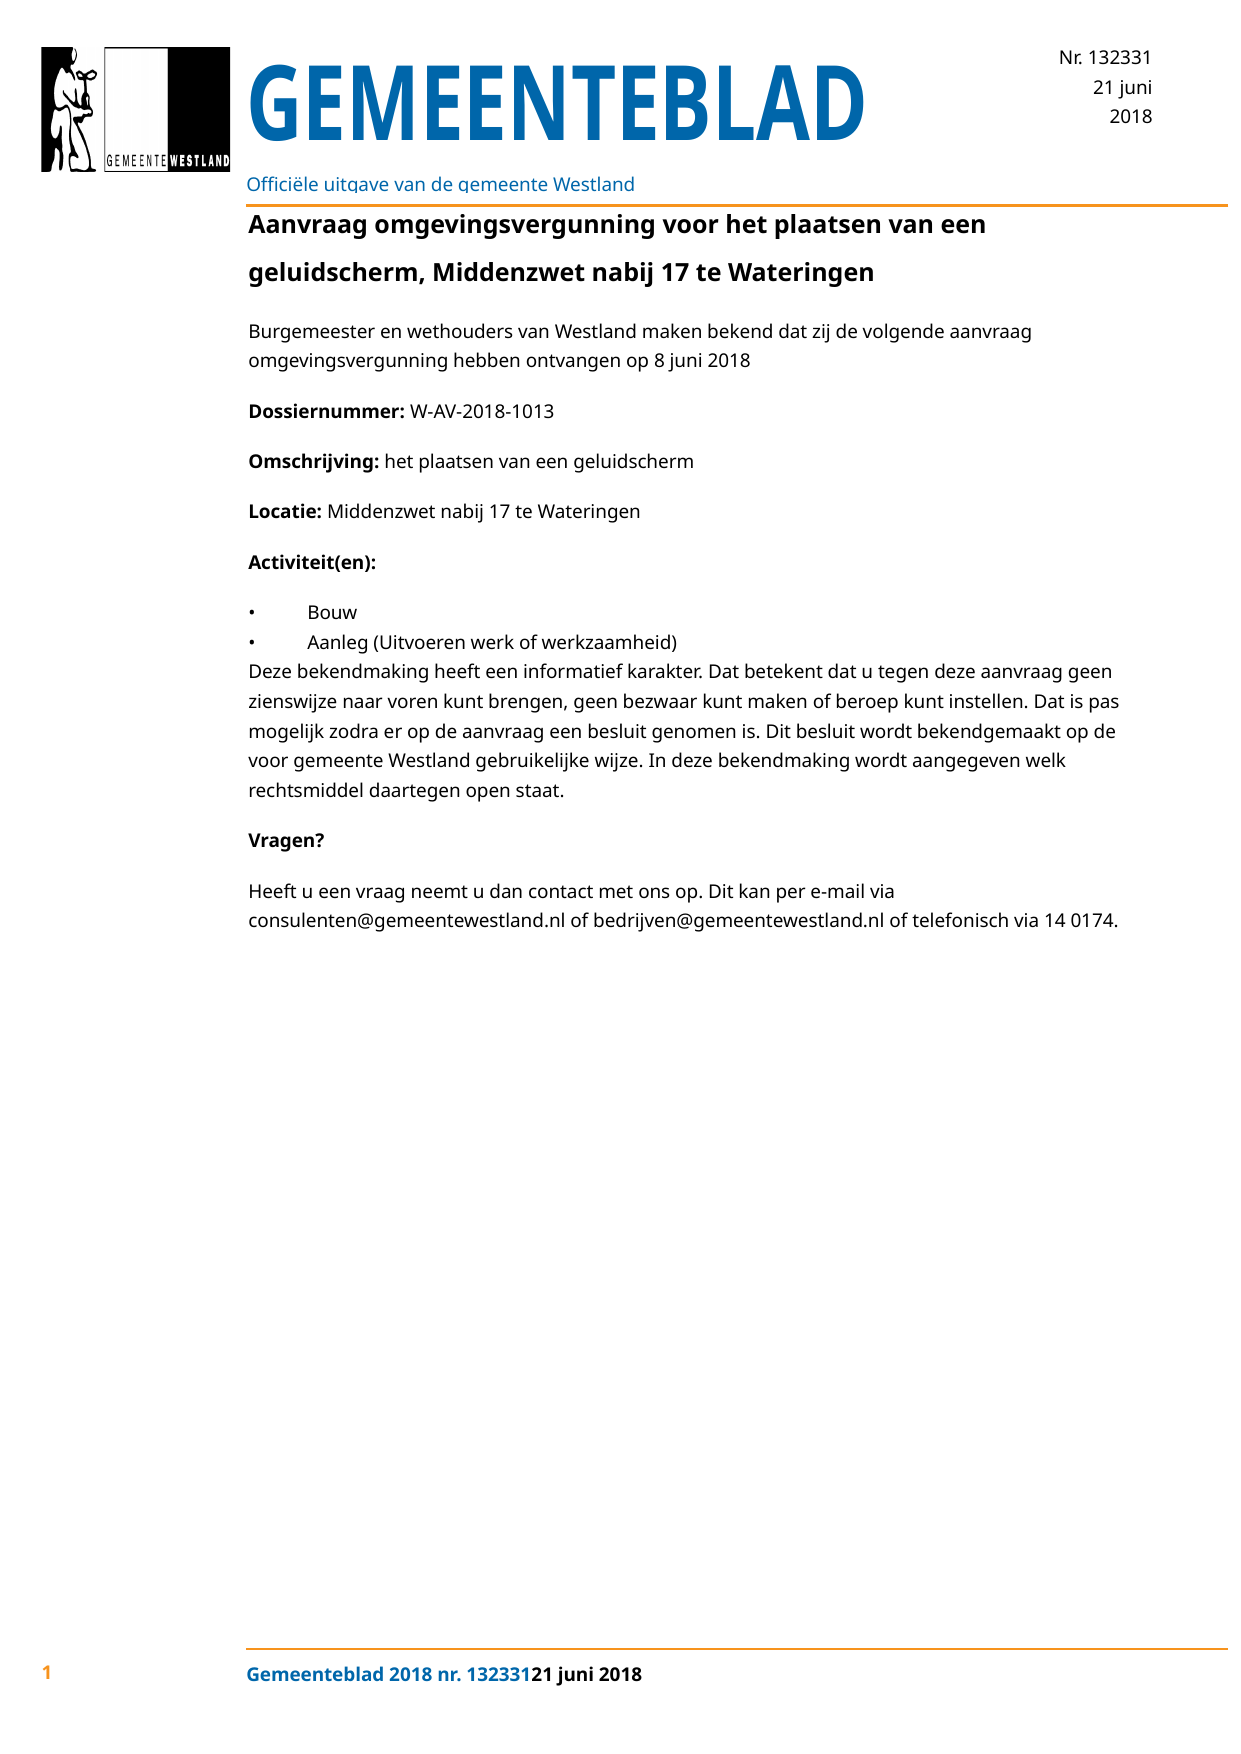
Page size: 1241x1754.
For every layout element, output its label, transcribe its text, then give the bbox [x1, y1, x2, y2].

text Aanvraag omgevingsvergunning voor het plaatsen van een geluidscherm, Middenzwet nabij 17 te Wateringen [248, 207, 1152, 288]
text Dossiernummer: W-AV-2018-1013 [248, 398, 1152, 424]
text Vragen? [248, 827, 1152, 853]
text Heeft u een vraag neemt u dan contact met ons op. Dit kan per e-mail via consulenten@gemeentewestland.nl of bedrijven@gemeentewestland.nl of telefonisch via 14 0174. [248, 878, 1152, 933]
text Omschrijving: het plaatsen van een geluidscherm [248, 448, 1152, 474]
list Bouw [248, 599, 1152, 625]
text Burgemeester en wethouders van Westland maken bekend dat zij de volgende aanvraag omgevingsvergunning hebben ontvangen op 8 juni 2018 [248, 318, 1152, 373]
list Aanleg (Uitvoeren werk of werkzaamheid) [248, 629, 1152, 655]
picture [41, 47, 231, 172]
text Locatie: Middenzwet nabij 17 te Wateringen [248, 499, 1152, 524]
text Deze bekendmaking heeft een informatief karakter. Dat betekent dat u tegen deze aanvraag geen zienswijze naar voren kunt brengen, geen bezwaar kunt maken of beroep kunt instellen. Dat is pas mogelijk zodra er op de aanvraag een besluit genomen is. Dit besluit wordt bekendgemaakt op de voor gemeente Westland gebruikelijke wijze. In deze bekendmaking wordt aangegeven welk rechtsmiddel daartegen open staat. [248, 659, 1152, 803]
text Activiteit(en): [248, 549, 1152, 575]
